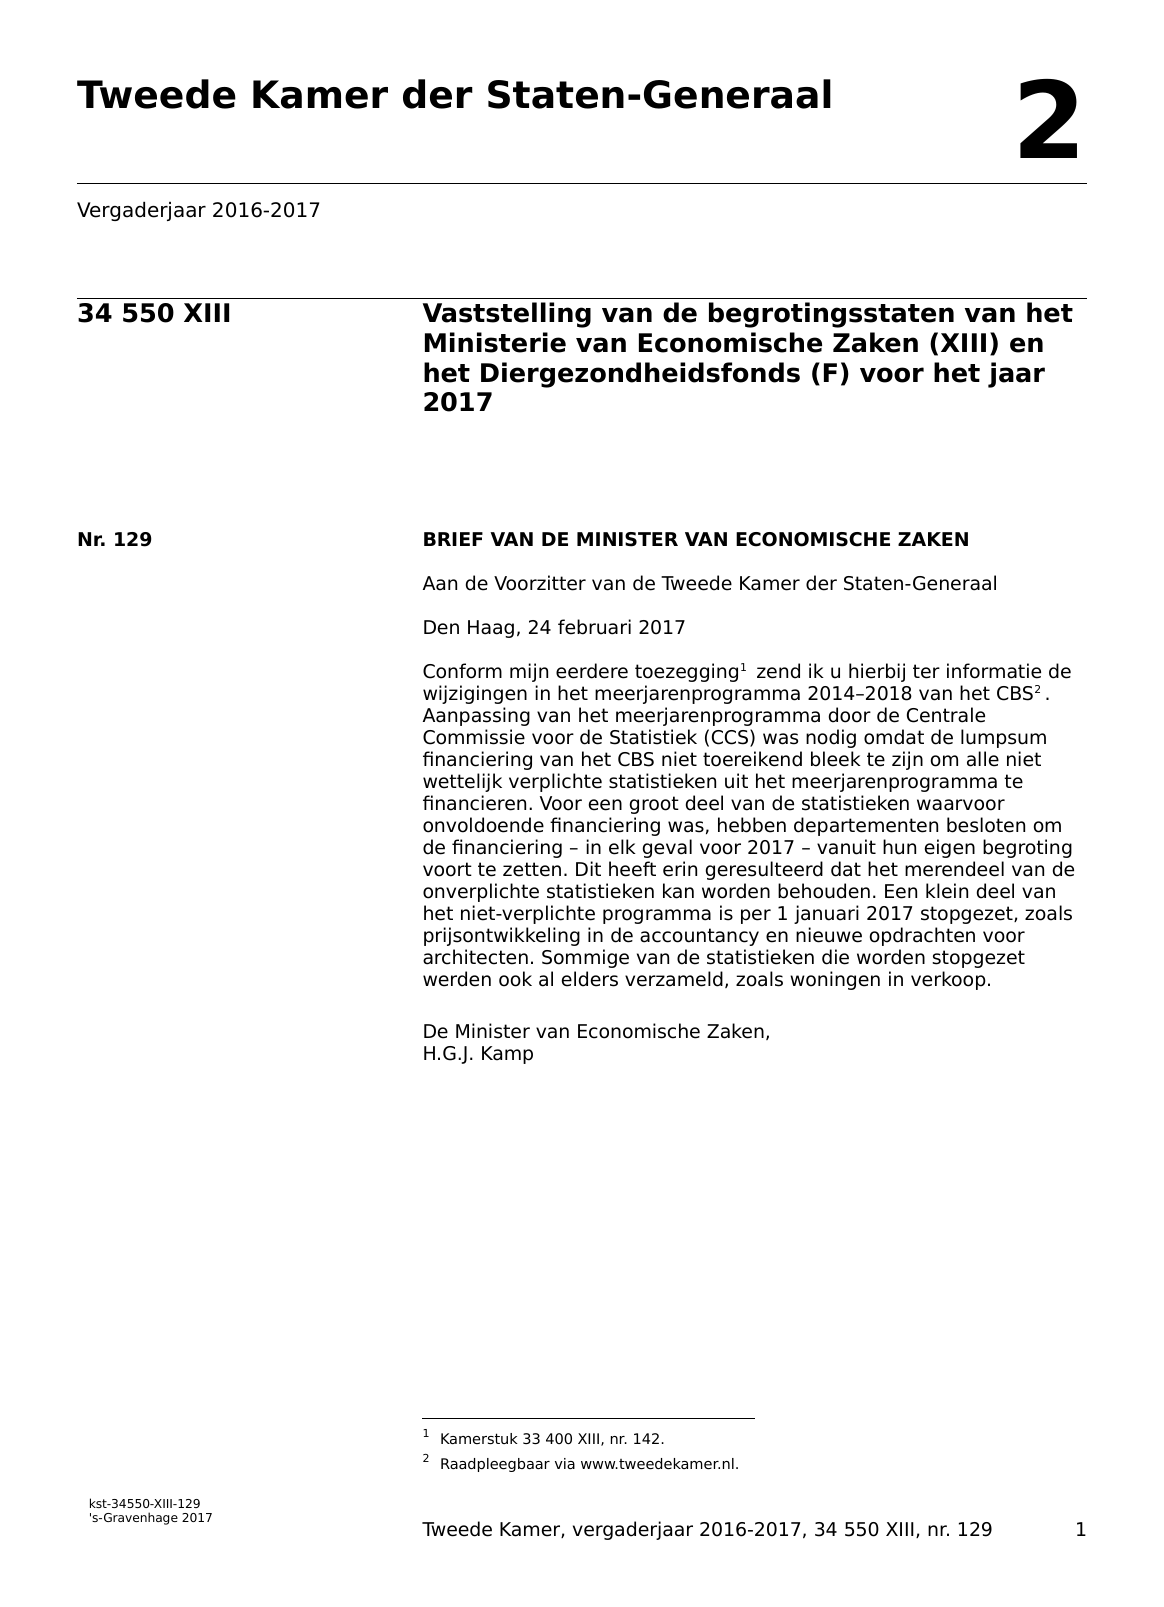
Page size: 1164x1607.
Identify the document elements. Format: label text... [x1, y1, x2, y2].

text De Minister van Economische Zaken, H.G.J. Kamp [422, 1021, 1087, 1065]
text Raadpleegbaar via www.tweedekamer.nl. [422, 1452, 1087, 1474]
text Conform mijn eerdere toezegging zend ik u hierbij ter informatie de wijzigingen in het meerjarenprogramma 2014–2018 van het CBS. Aanpassing van het meerjarenprogramma door de Centrale Commissie voor de Statistiek (CCS) was nodig omdat de lumpsum financiering van het CBS niet toereikend bleek te zijn om alle niet wettelijk verplichte statistieken uit het meerjarenprogramma te financieren. Voor een groot deel van de statistieken waarvoor onvoldoende financiering was, hebben departementen besloten om de financiering – in elk geval voor 2017 – vanuit hun eigen begroting voort te zetten. Dit heeft erin geresulteerd dat het merendeel van de onverplichte statistieken kan worden behouden. Een klein deel van het niet-verplichte programma is per 1 januari 2017 stopgezet, zoals prijsontwikkeling in de accountancy en nieuwe opdrachten voor architecten. Sommige van de statistieken die worden stopgezet werden ook al elders verzameld, zoals woningen in verkoop. [422, 661, 1087, 991]
text Aan de Voorzitter van de Tweede Kamer der Staten-Generaal [422, 573, 1087, 595]
text 's-Gravenhage 2017 [88, 1511, 323, 1525]
subtitle 34 550 XIII Vaststelling van de begrotingsstaten van het Ministerie van Economische Zaken (XIII) en het Diergezondheidsfonds (F) voor het jaar 2017 [77, 299, 1087, 418]
subtitle Nr. 129 BRIEF VAN DE MINISTER VAN ECONOMISCHE ZAKEN [77, 529, 1087, 551]
text kst-34550-XIII-129 [88, 1497, 323, 1511]
text Kamerstuk 33 400 XIII, nr. 142. [422, 1427, 1087, 1449]
table_header Tweede Kamer der Staten-Generaal [77, 59, 886, 183]
table_cell Vergaderjaar 2016-2017 [77, 184, 1087, 298]
table_header 2 [886, 59, 1087, 183]
text Den Haag, 24 februari 2017 [422, 617, 1087, 639]
